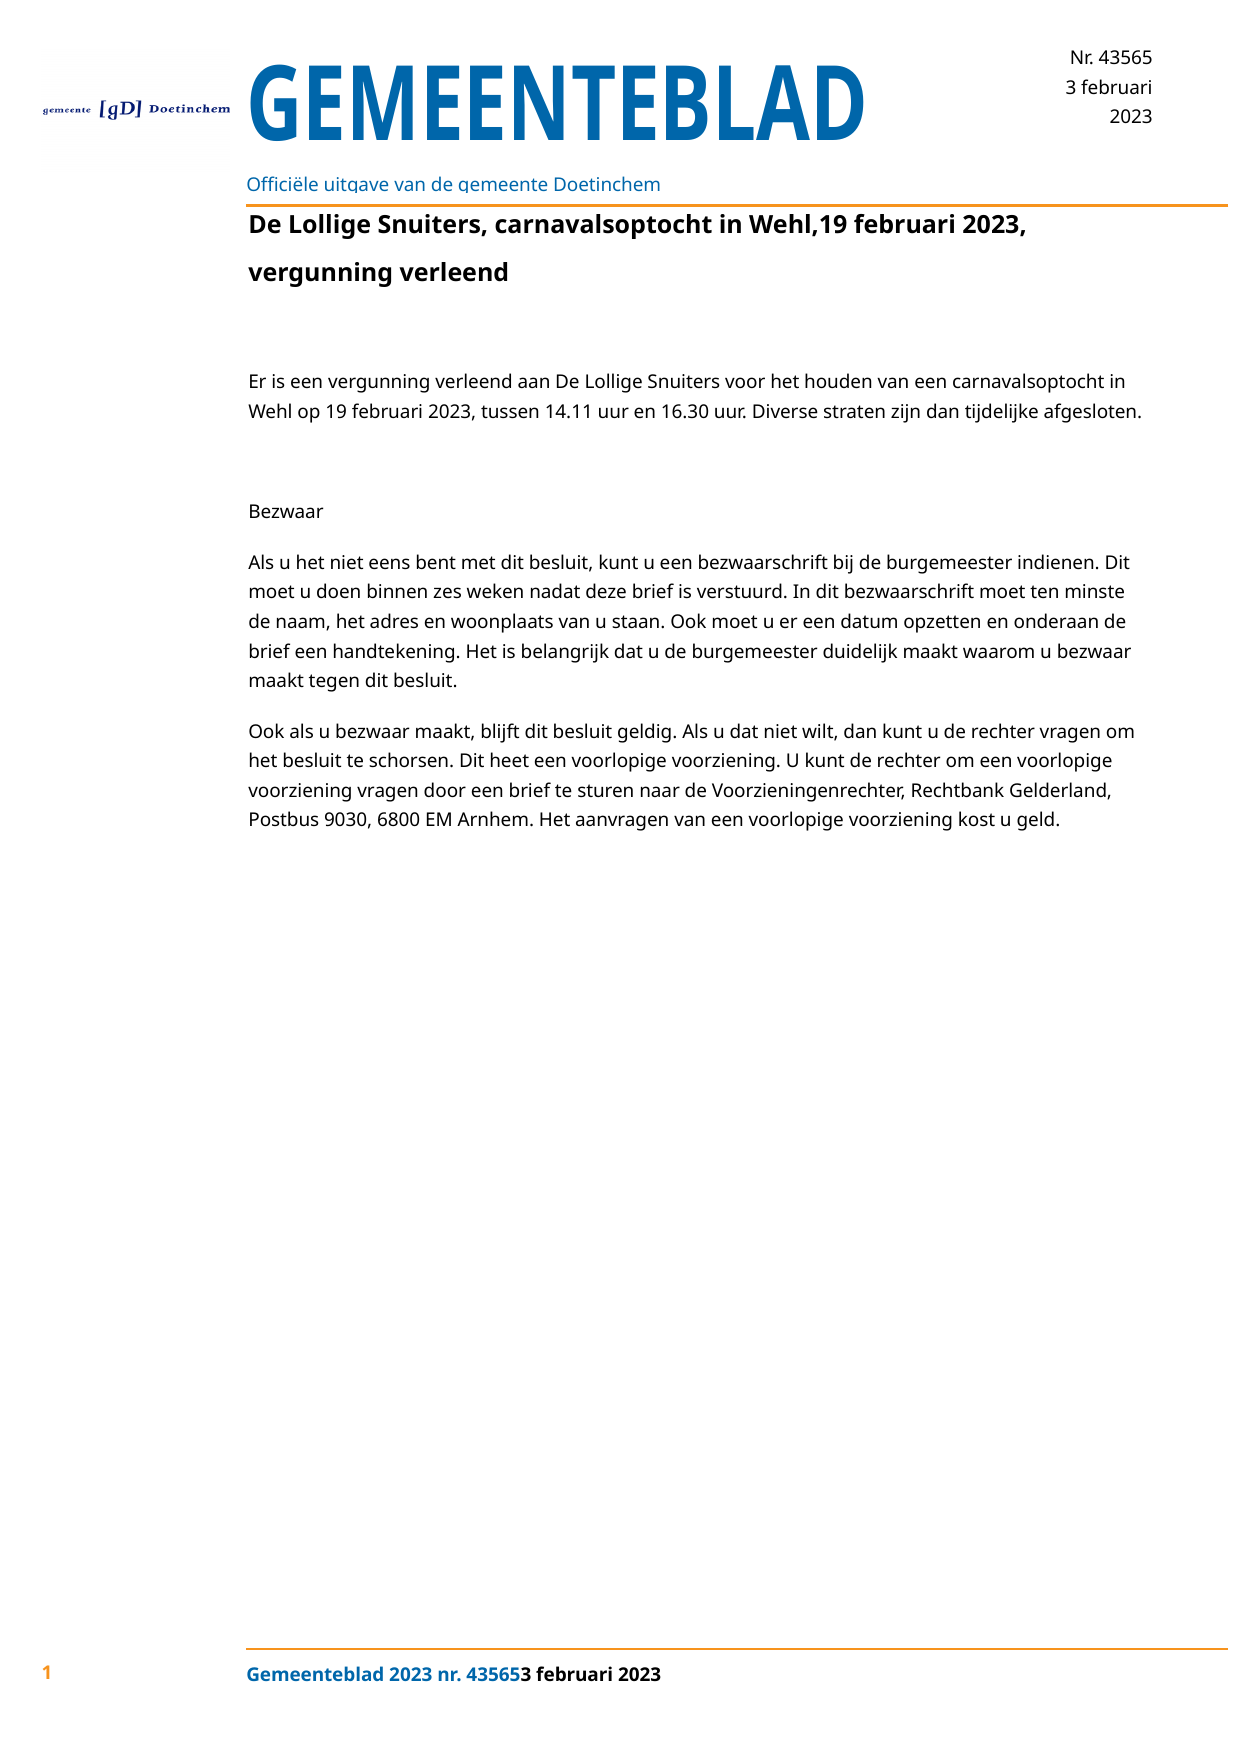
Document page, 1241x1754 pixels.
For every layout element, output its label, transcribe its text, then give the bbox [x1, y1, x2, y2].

text Bezwaar [248, 499, 1152, 524]
text Ook als u bezwaar maakt, blijft dit besluit geldig. Als u dat niet wilt, dan kunt u de rechter vragen om het besluit te schorsen. Dit heet een voorlopige voorziening. U kunt de rechter om een voorlopige voorziening vragen door een brief te sturen naar de Voorzieningenrechter, Rechtbank Gelderland, Postbus 9030, 6800 EM Arnhem. Het aanvragen van een voorlopige voorziening kost u geld. [248, 718, 1152, 832]
text De Lollige Snuiters, carnavalsoptocht in Wehl,19 februari 2023, vergunning verleend [248, 207, 1152, 288]
text Er is een vergunning verleend aan De Lollige Snuiters voor het houden van een carnavalsoptocht in Wehl op 19 februari 2023, tussen 14.11 uur en 16.30 uur. Diverse straten zijn dan tijdelijke afgesloten. [248, 368, 1152, 424]
picture [41, 47, 231, 172]
text Als u het niet eens bent met dit besluit, kunt u een bezwaarschrift bij de burgemeester indienen. Dit moet u doen binnen zes weken nadat deze brief is verstuurd. In dit bezwaarschrift moet ten minste de naam, het adres en woonplaats van u staan. Ook moet u er een datum opzetten en onderaan de brief een handtekening. Het is belangrijk dat u de burgemeester duidelijk maakt waarom u bezwaar maakt tegen dit besluit. [248, 549, 1152, 693]
